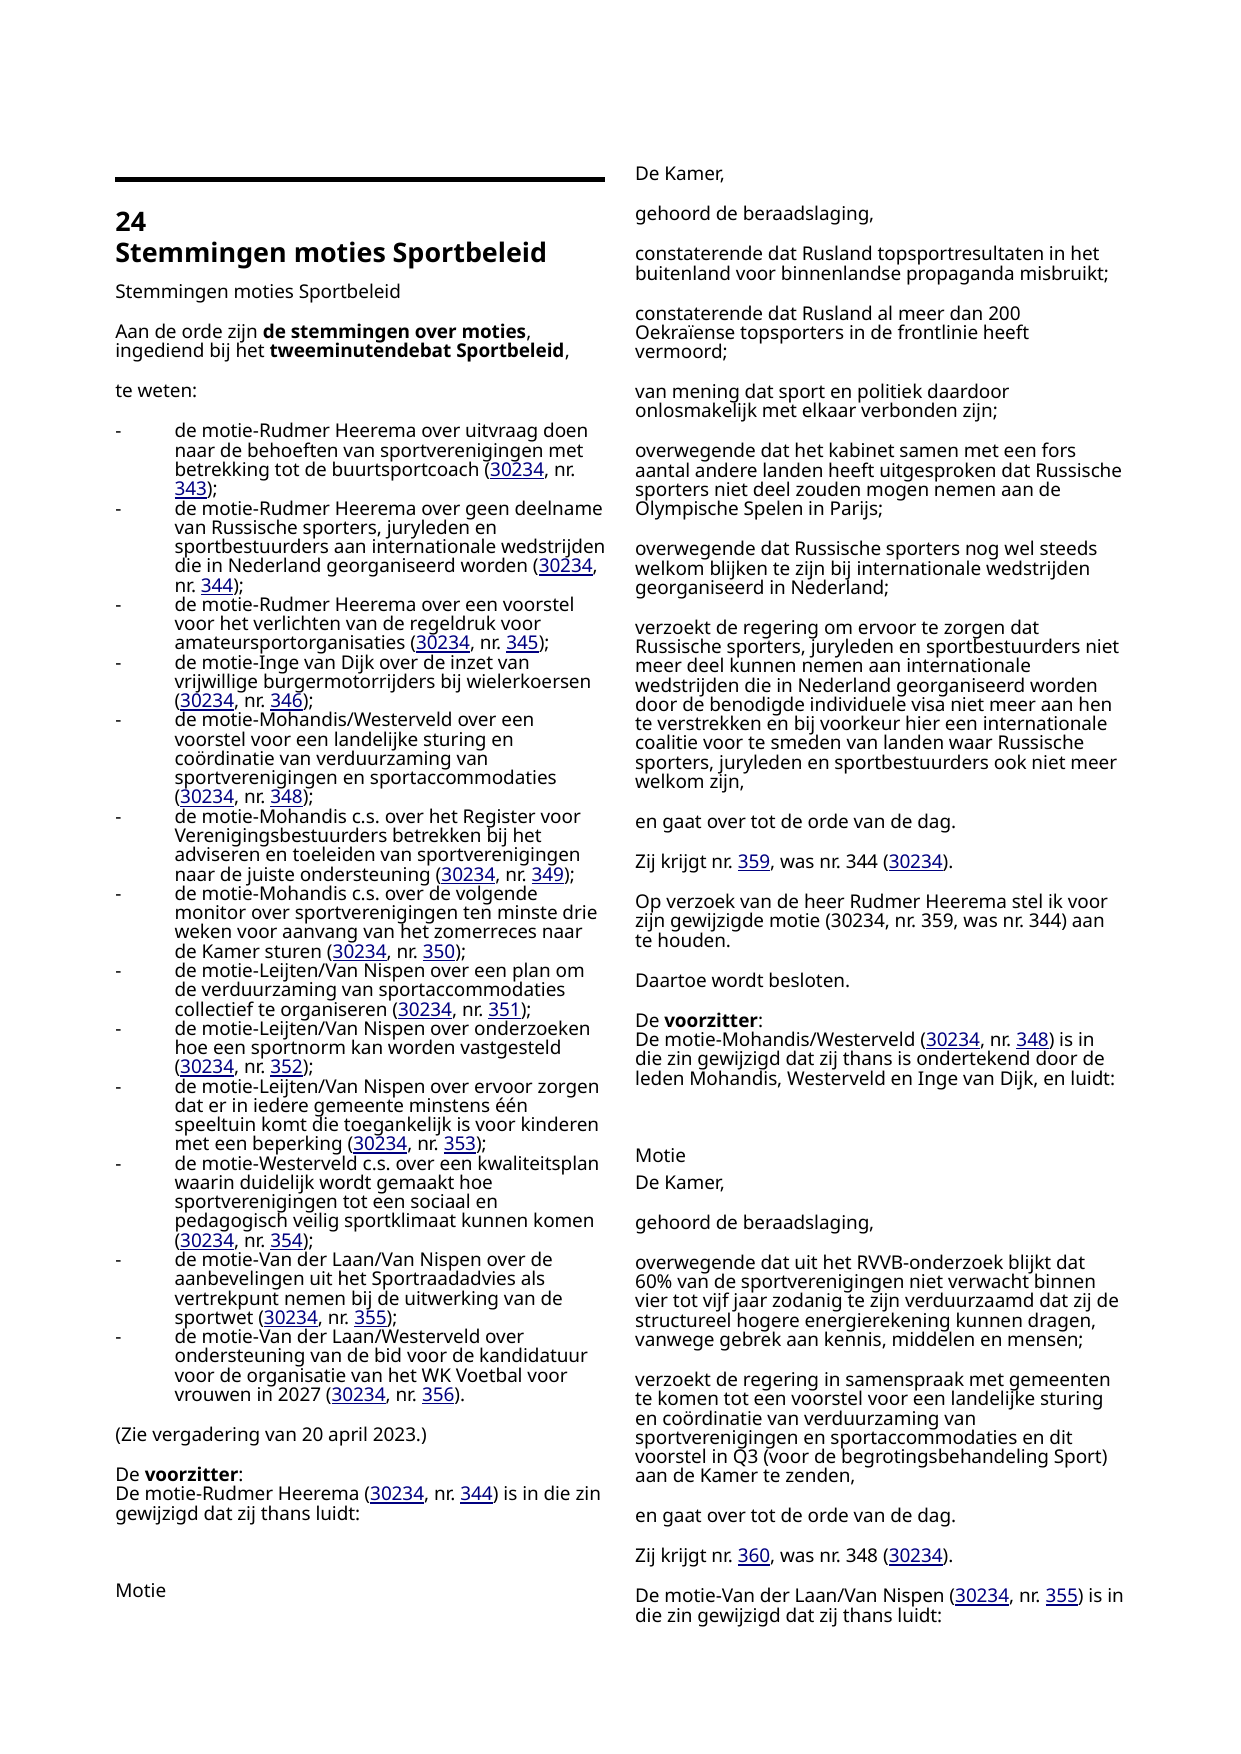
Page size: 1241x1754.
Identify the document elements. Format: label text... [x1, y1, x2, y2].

text Zij krijgt nr. 359, was nr. 344 (30234). [635, 853, 1125, 872]
text Stemmingen moties Sportbeleid [115, 283, 605, 302]
text De Kamer, [635, 165, 1125, 184]
text De motie-Mohandis/Westerveld (30234, nr. 348) is in die zin gewijzigd dat zij thans is ondertekend door de leden Mohandis, Westerveld en Inge van Dijk, en luidt: [635, 1031, 1125, 1089]
text te weten: [115, 382, 605, 402]
text De motie-Rudmer Heerema (30234, nr. 344) is in die zin gewijzigd dat zij thans luidt: [115, 1485, 605, 1524]
list de motie-Rudmer Heerema over uitvraag doen naar de behoeften van sportverenigingen met betrekking tot de buurtsportcoach (30234, nr. 343); [115, 422, 605, 499]
list de motie-Mohandis c.s. over de volgende monitor over sportverenigingen ten minste drie weken voor aanvang van het zomerreces naar de Kamer sturen (30234, nr. 350); [115, 885, 605, 962]
text en gaat over tot de orde van de dag. [635, 1507, 1125, 1527]
text Aan de orde zijn de stemmingen over moties, ingediend bij het tweeminutendebat Sportbeleid, [115, 323, 605, 362]
list de motie-Mohandis c.s. over het Register voor Verenigingsbestuurders betrekken bij het adviseren en toeleiden van sportverenigingen naar de juiste ondersteuning (30234, nr. 349); [115, 808, 605, 885]
list de motie-Rudmer Heerema over geen deelname van Russische sporters, juryleden en sportbestuurders aan internationale wedstrijden die in Nederland georganiseerd worden (30234, nr. 344); [115, 499, 605, 596]
list de motie-Leijten/Van Nispen over een plan om de verduurzaming van sportaccommodaties collectief te organiseren (30234, nr. 351); [115, 962, 605, 1020]
text constaterende dat Rusland al meer dan 200 Oekraïense topsporters in de frontlinie heeft vermoord; [635, 304, 1125, 362]
list de motie-Van der Laan/Van Nispen over de aanbevelingen uit het Sportraadadvies als vertrekpunt nemen bij de uitwerking van de sportwet (30234, nr. 355); [115, 1251, 605, 1328]
text Op verzoek van de heer Rudmer Heerema stel ik voor zijn gewijzigde motie (30234, nr. 359, was nr. 344) aan te houden. [635, 893, 1125, 951]
text De voorzitter: [115, 1466, 605, 1485]
text overwegende dat het kabinet samen met een fors aantal andere landen heeft uitgesproken dat Russische sporters niet deel zouden mogen nemen aan de Olympische Spelen in Parijs; [635, 442, 1125, 519]
list de motie-Mohandis/Westerveld over een voorstel voor een landelijke sturing en coördinatie van verduurzaming van sportverenigingen en sportaccommodaties (30234, nr. 348); [115, 711, 605, 808]
text Stemmingen moties Sportbeleid [115, 239, 605, 283]
text De Kamer, [635, 1174, 1125, 1193]
text 24 [115, 203, 605, 239]
text van mening dat sport en politiek daardoor onlosmakelijk met elkaar verbonden zijn; [635, 383, 1125, 422]
text Motie [635, 1142, 1125, 1168]
text verzoekt de regering in samenspraak met gemeenten te komen tot een voorstel voor een landelijke sturing en coördinatie van verduurzaming van sportverenigingen en sportaccommodaties en dit voorstel in Q3 (voor de begrotingsbehandeling Sport) aan de Kamer te zenden, [635, 1371, 1125, 1487]
list de motie-Rudmer Heerema over een voorstel voor het verlichten van de regeldruk voor amateursportorganisaties (30234, nr. 345); [115, 596, 605, 654]
text De motie-Van der Laan/Van Nispen (30234, nr. 355) is in die zin gewijzigd dat zij thans luidt: [635, 1587, 1125, 1626]
text Zij krijgt nr. 360, was nr. 348 (30234). [635, 1547, 1125, 1567]
list de motie-Leijten/Van Nispen over ervoor zorgen dat er in iedere gemeente minstens één speeltuin komt die toegankelijk is voor kinderen met een beperking (30234, nr. 353); [115, 1078, 605, 1155]
list de motie-Van der Laan/Westerveld over ondersteuning van de bid voor de kandidatuur voor de organisatie van het WK Voetbal voor vrouwen in 2027 (30234, nr. 356). [115, 1328, 605, 1405]
text gehoord de beraadslaging, [635, 1214, 1125, 1233]
list de motie-Leijten/Van Nispen over onderzoeken hoe een sportnorm kan worden vastgesteld (30234, nr. 352); [115, 1020, 605, 1078]
text overwegende dat uit het RVVB-onderzoek blijkt dat 60% van de sportverenigingen niet verwacht binnen vier tot vijf jaar zodanig te zijn verduurzaamd dat zij de structureel hogere energierekening kunnen dragen, vanwege gebrek aan kennis, middelen en mensen; [635, 1254, 1125, 1350]
text De voorzitter: [635, 1012, 1125, 1031]
list de motie-Westerveld c.s. over een kwaliteitsplan waarin duidelijk wordt gemaakt hoe sportverenigingen tot een sociaal en pedagogisch veilig sportklimaat kunnen komen (30234, nr. 354); [115, 1155, 605, 1251]
text overwegende dat Russische sporters nog wel steeds welkom blijken te zijn bij internationale wedstrijden georganiseerd in Nederland; [635, 540, 1125, 598]
text en gaat over tot de orde van de dag. [635, 813, 1125, 832]
text gehoord de beraadslaging, [635, 205, 1125, 224]
text (Zie vergadering van 20 april 2023.) [115, 1426, 605, 1445]
text constaterende dat Rusland topsportresultaten in het buitenland voor binnenlandse propaganda misbruikt; [635, 245, 1125, 284]
text Daartoe wordt besloten. [635, 972, 1125, 991]
text verzoekt de regering om ervoor te zorgen dat Russische sporters, juryleden en sportbestuurders niet meer deel kunnen nemen aan internationale wedstrijden die in Nederland georganiseerd worden door de benodigde individuele visa niet meer aan hen te verstrekken en bij voorkeur hier een internationale coalitie voor te smeden van landen waar Russische sporters, juryleden en sportbestuurders ook niet meer welkom zijn, [635, 619, 1125, 792]
text Motie [115, 1577, 605, 1603]
list de motie-Inge van Dijk over de inzet van vrijwillige burgermotorrijders bij wielerkoersen (30234, nr. 346); [115, 654, 605, 711]
